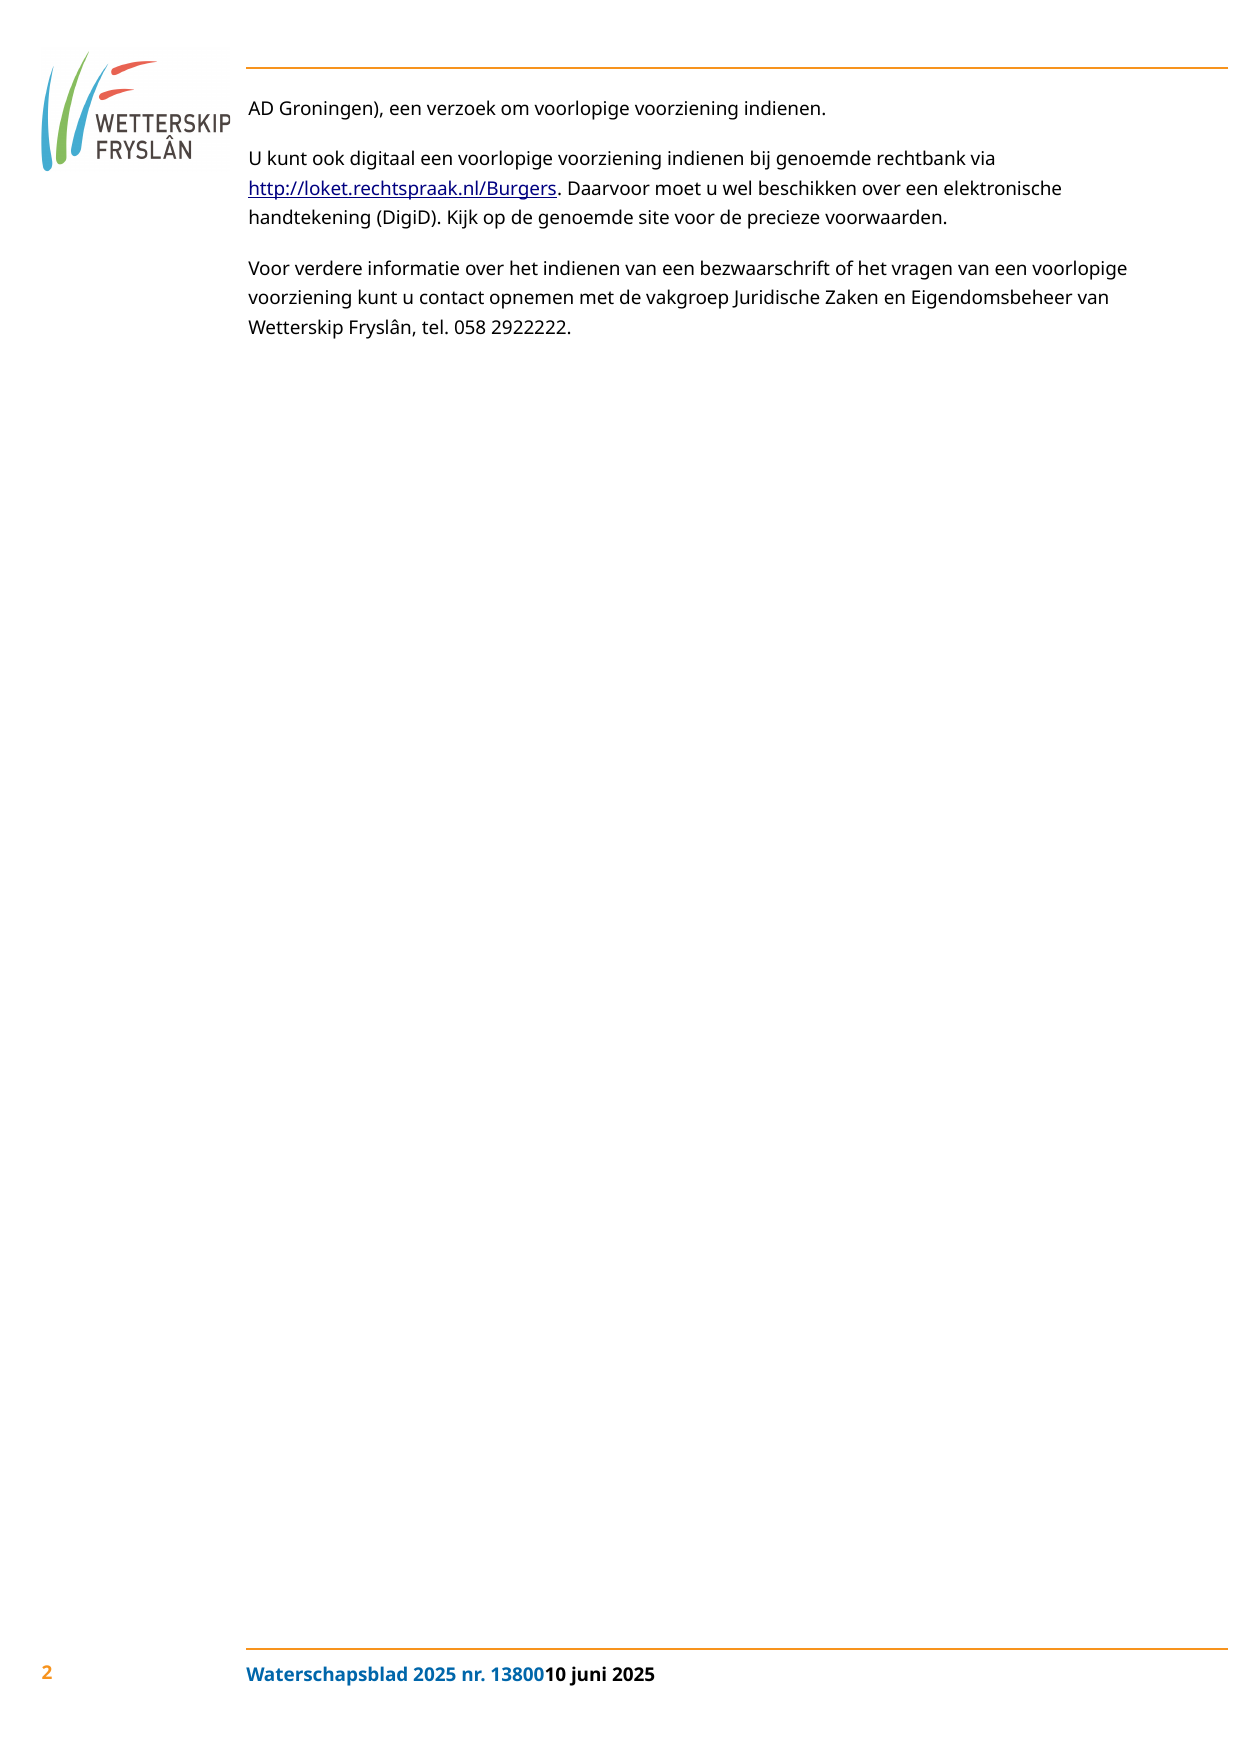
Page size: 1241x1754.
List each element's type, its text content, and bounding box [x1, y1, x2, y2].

text U kunt ook digitaal een voorlopige voorziening indienen bij genoemde rechtbank via http://loket.rechtspraak.nl/Burgers. Daarvoor moet u wel beschikken over een elektronische handtekening (DigiD). Kijk op de genoemde site voor de precieze voorwaarden. [248, 145, 1152, 230]
picture [41, 47, 231, 172]
text AD Groningen), een verzoek om voorlopige voorziening indienen. [248, 95, 1152, 121]
text Voor verdere informatie over het indienen van een bezwaarschrift of het vragen van een voorlopige voorziening kunt u contact opnemen met de vakgroep Juridische Zaken en Eigendomsbeheer van Wetterskip Fryslân, tel. 058 2922222. [248, 255, 1152, 340]
